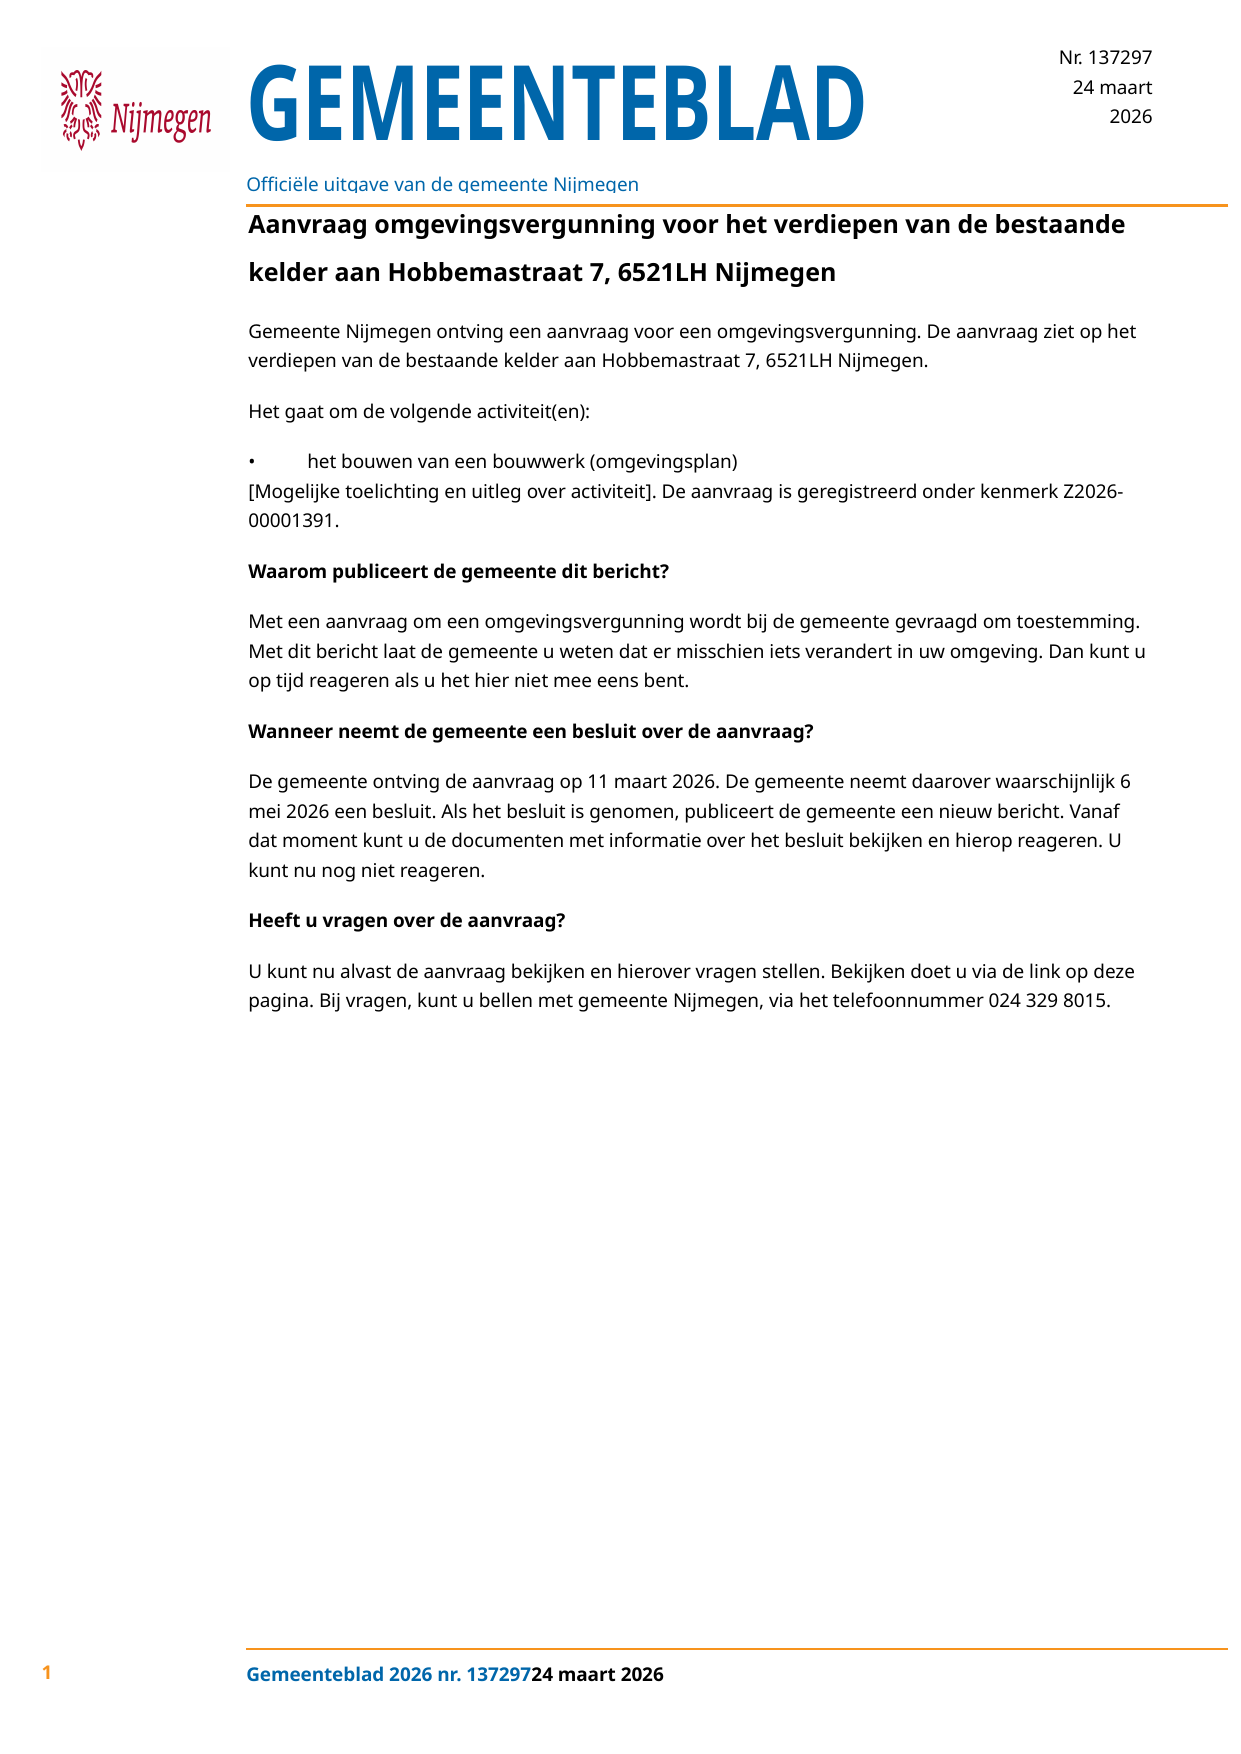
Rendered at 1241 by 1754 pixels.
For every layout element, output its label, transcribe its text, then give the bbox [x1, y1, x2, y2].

text Aanvraag omgevingsvergunning voor het verdiepen van de bestaande kelder aan Hobbemastraat 7, 6521LH Nijmegen [248, 207, 1152, 288]
text Met een aanvraag om een omgevingsvergunning wordt bij de gemeente gevraagd om toestemming. Met dit bericht laat de gemeente u weten dat er misschien iets verandert in uw omgeving. Dan kunt u op tijd reageren als u het hier niet mee eens bent. [248, 608, 1152, 693]
text Gemeente Nijmegen ontving een aanvraag voor een omgevingsvergunning. De aanvraag ziet op het verdiepen van de bestaande kelder aan Hobbemastraat 7, 6521LH Nijmegen. [248, 318, 1152, 373]
text De gemeente ontving de aanvraag op 11 maart 2026. De gemeente neemt daarover waarschijnlijk 6 mei 2026 een besluit. Als het besluit is genomen, publiceert de gemeente een nieuw bericht. Vanaf dat moment kunt u de documenten met informatie over het besluit bekijken en hierop reageren. U kunt nu nog niet reageren. [248, 768, 1152, 883]
text Wanneer neemt de gemeente een besluit over de aanvraag? [248, 718, 1152, 744]
text [Mogelijke toelichting en uitleg over activiteit]. De aanvraag is geregistreerd onder kenmerk Z2026-00001391. [248, 478, 1152, 533]
text Heeft u vragen over de aanvraag? [248, 907, 1152, 933]
text Het gaat om de volgende activiteit(en): [248, 398, 1152, 424]
list het bouwen van een bouwwerk (omgevingsplan) [248, 448, 1152, 474]
text U kunt nu alvast de aanvraag bekijken en hierover vragen stellen. Bekijken doet u via de link op deze pagina. Bij vragen, kunt u bellen met gemeente Nijmegen, via het telefoonnummer 024 329 8015. [248, 958, 1152, 1013]
text Waarom publiceert de gemeente dit bericht? [248, 558, 1152, 584]
picture [41, 47, 231, 172]
